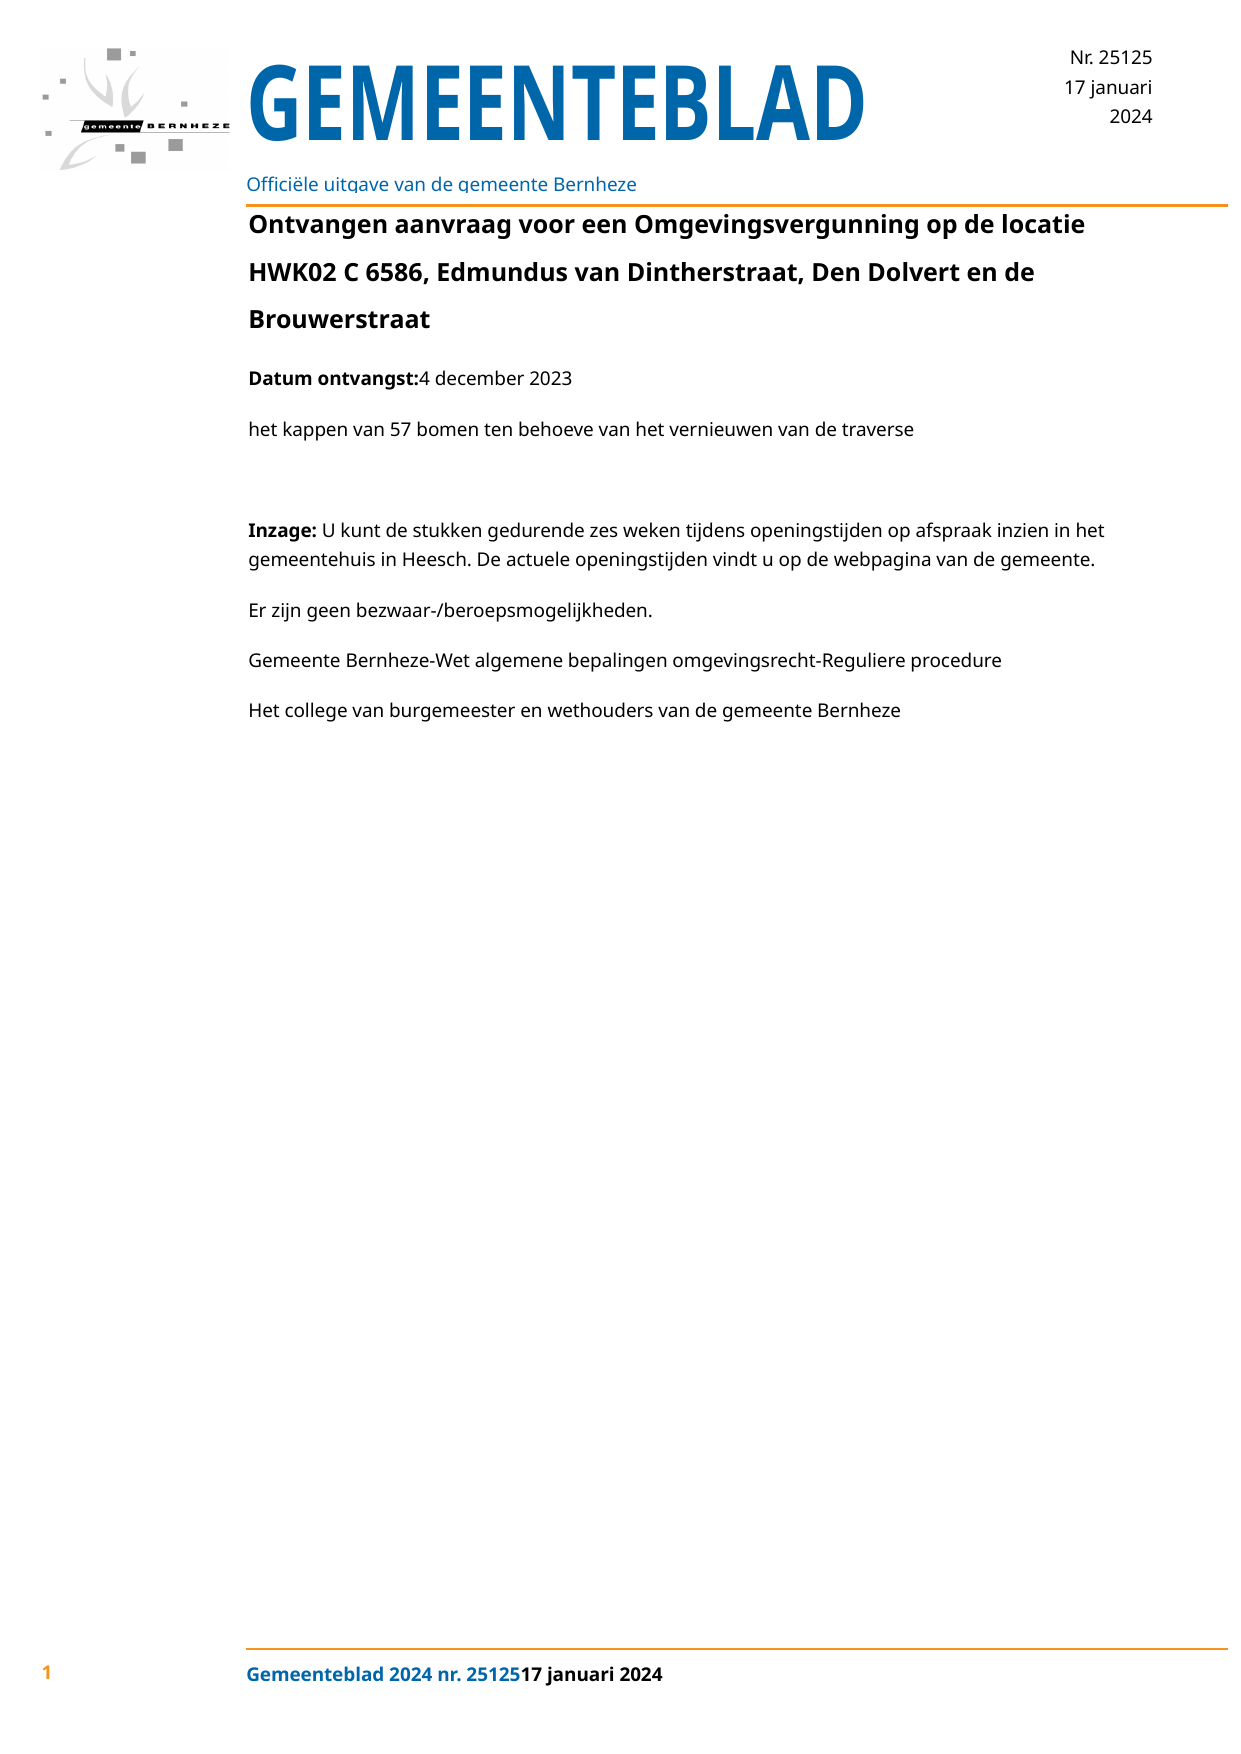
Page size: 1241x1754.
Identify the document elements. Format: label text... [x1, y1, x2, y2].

text Gemeente Bernheze-Wet algemene bepalingen omgevingsrecht-Reguliere procedure [248, 647, 1152, 673]
text Het college van burgemeester en wethouders van de gemeente Bernheze [248, 698, 1152, 723]
text Inzage: U kunt de stukken gedurende zes weken tijdens openingstijden op afspraak inzien in het gemeentehuis in Heesch. De actuele openingstijden vindt u op de webpagina van de gemeente. [248, 517, 1152, 572]
text het kappen van 57 bomen ten behoeve van het vernieuwen van de traverse [248, 416, 1152, 442]
text Ontvangen aanvraag voor een Omgevingsvergunning op de locatie HWK02 C 6586, Edmundus van Dintherstraat, Den Dolvert en de Brouwerstraat [248, 207, 1152, 336]
picture [41, 47, 231, 172]
text Datum ontvangst:4 december 2023 [248, 366, 1152, 391]
text Er zijn geen bezwaar-/beroepsmogelijkheden. [248, 597, 1152, 622]
